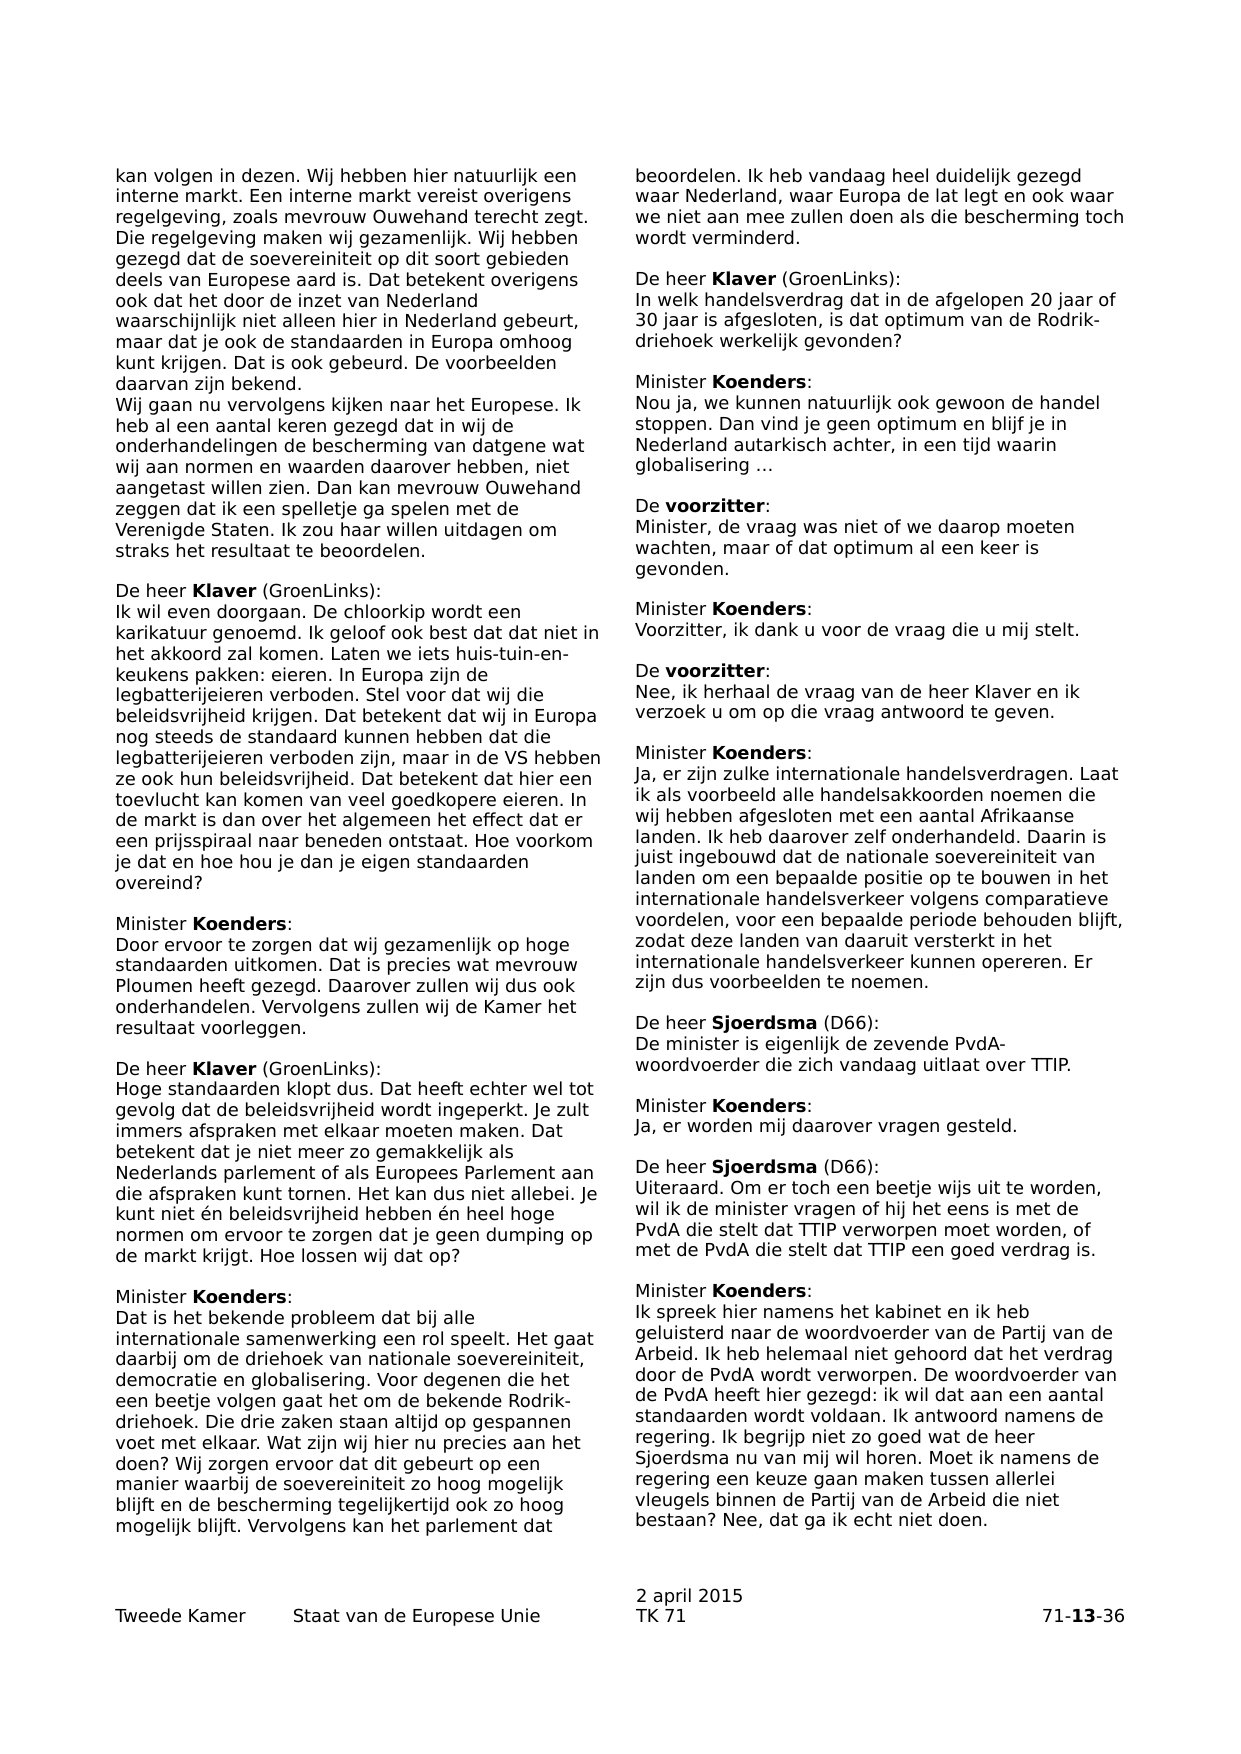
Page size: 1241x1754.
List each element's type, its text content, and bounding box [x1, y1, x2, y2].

text De heer Sjoerdsma (D66): [635, 1157, 1125, 1178]
text In welk handelsverdrag dat in de afgelopen 20 jaar of 30 jaar is afgesloten, is dat optimum van de Rodrik-driehoek werkelijk gevonden? [635, 289, 1125, 352]
text Ik spreek hier namens het kabinet en ik heb geluisterd naar de woordvoerder van de Partij van de Arbeid. Ik heb helemaal niet gehoord dat het verdrag door de PvdA wordt verworpen. De woordvoerder van de PvdA heeft hier gezegd: ik wil dat aan een aantal standaarden wordt voldaan. Ik antwoord namens de regering. Ik begrijp niet zo goed wat de heer Sjoerdsma nu van mij wil horen. Moet ik namens de regering een keuze gaan maken tussen allerlei vleugels binnen de Partij van de Arbeid die niet bestaan? Nee, dat ga ik echt niet doen. [635, 1302, 1125, 1531]
text kan volgen in dezen. Wij hebben hier natuurlijk een interne markt. Een interne markt vereist overigens regelgeving, zoals mevrouw Ouwehand terecht zegt. Die regelgeving maken wij gezamenlijk. Wij hebben gezegd dat de soevereiniteit op dit soort gebieden deels van Europese aard is. Dat betekent overigens ook dat het door de inzet van Nederland waarschijnlijk niet alleen hier in Nederland gebeurt, maar dat je ook de standaarden in Europa omhoog kunt krijgen. Dat is ook gebeurd. De voorbeelden daarvan zijn bekend. [115, 165, 605, 394]
text De heer Klaver (GroenLinks): [115, 1058, 605, 1079]
text Minister Koenders: [635, 1095, 1125, 1116]
text Hoge standaarden klopt dus. Dat heeft echter wel tot gevolg dat de beleidsvrijheid wordt ingeperkt. Je zult immers afspraken met elkaar moeten maken. Dat betekent dat je niet meer zo gemakkelijk als Nederlands parlement of als Europees Parlement aan die afspraken kunt tornen. Het kan dus niet allebei. Je kunt niet én beleidsvrijheid hebben én heel hoge normen om ervoor te zorgen dat je geen dumping op de markt krijgt. Hoe lossen wij dat op? [115, 1079, 605, 1267]
text Nee, ik herhaal de vraag van de heer Klaver en ik verzoek u om op die vraag antwoord te geven. [635, 681, 1125, 723]
text Minister Koenders: [115, 1287, 605, 1307]
text Minister Koenders: [635, 599, 1125, 620]
text Wij gaan nu vervolgens kijken naar het Europese. Ik heb al een aantal keren gezegd dat in wij de onderhandelingen de bescherming van datgene wat wij aan normen en waarden daarover hebben, niet aangetast willen zien. Dan kan mevrouw Ouwehand zeggen dat ik een spelletje ga spelen met de Verenigde Staten. Ik zou haar willen uitdagen om straks het resultaat te beoordelen. [115, 394, 605, 561]
text Nou ja, we kunnen natuurlijk ook gewoon de handel stoppen. Dan vind je geen optimum en blijf je in Nederland autarkisch achter, in een tijd waarin globalisering … [635, 393, 1125, 476]
text De minister is eigenlijk de zevende PvdA-woordvoerder die zich vandaag uitlaat over TTIP. [635, 1034, 1125, 1075]
text Uiteraard. Om er toch een beetje wijs uit te worden, wil ik de minister vragen of hij het eens is met de PvdA die stelt dat TTIP verworpen moet worden, of met de PvdA die stelt dat TTIP een goed verdrag is. [635, 1178, 1125, 1261]
text Minister Koenders: [635, 743, 1125, 764]
text De heer Sjoerdsma (D66): [635, 1013, 1125, 1034]
text Minister, de vraag was niet of we daarop moeten wachten, maar of dat optimum al een keer is gevonden. [635, 517, 1125, 579]
text Door ervoor te zorgen dat wij gezamenlijk op hoge standaarden uitkomen. Dat is precies wat mevrouw Ploumen heeft gezegd. Daarover zullen wij dus ook onderhandelen. Vervolgens zullen wij de Kamer het resultaat voorleggen. [115, 934, 605, 1038]
text De heer Klaver (GroenLinks): [115, 581, 605, 602]
text Minister Koenders: [635, 372, 1125, 393]
text Dat is het bekende probleem dat bij alle internationale samenwerking een rol speelt. Het gaat daarbij om de driehoek van nationale soevereiniteit, democratie en globalisering. Voor degenen die het een beetje volgen gaat het om de bekende Rodrik-driehoek. Die drie zaken staan altijd op gespannen voet met elkaar. Wat zijn wij hier nu precies aan het doen? Wij zorgen ervoor dat dit gebeurt op een manier waarbij de soevereiniteit zo hoog mogelijk blijft en de bescherming tegelijkertijd ook zo hoog mogelijk blijft. Vervolgens kan het parlement dat [115, 1307, 605, 1537]
text De voorzitter: [635, 496, 1125, 517]
text Minister Koenders: [115, 913, 605, 934]
text beoordelen. Ik heb vandaag heel duidelijk gezegd waar Nederland, waar Europa de lat legt en ook waar we niet aan mee zullen doen als die bescherming toch wordt verminderd. [635, 165, 1125, 249]
text Ja, er worden mij daarover vragen gesteld. [635, 1116, 1125, 1137]
text Minister Koenders: [635, 1281, 1125, 1302]
text Ik wil even doorgaan. De chloorkip wordt een karikatuur genoemd. Ik geloof ook best dat dat niet in het akkoord zal komen. Laten we iets huis-tuin-en-keukens pakken: eieren. In Europa zijn de legbatterijeieren verboden. Stel voor dat wij die beleidsvrijheid krijgen. Dat betekent dat wij in Europa nog steeds de standaard kunnen hebben dat die legbatterijeieren verboden zijn, maar in de VS hebben ze ook hun beleidsvrijheid. Dat betekent dat hier een toevlucht kan komen van veel goedkopere eieren. In de markt is dan over het algemeen het effect dat er een prijsspiraal naar beneden ontstaat. Hoe voorkom je dat en hoe hou je dan je eigen standaarden overeind? [115, 602, 605, 893]
text De heer Klaver (GroenLinks): [635, 269, 1125, 289]
text Ja, er zijn zulke internationale handelsverdragen. Laat ik als voorbeeld alle handelsakkoorden noemen die wij hebben afgesloten met een aantal Afrikaanse landen. Ik heb daarover zelf onderhandeld. Daarin is juist ingebouwd dat de nationale soevereiniteit van landen om een bepaalde positie op te bouwen in het internationale handelsverkeer volgens comparatieve voordelen, voor een bepaalde periode behouden blijft, zodat deze landen van daaruit versterkt in het internationale handelsverkeer kunnen opereren. Er zijn dus voorbeelden te noemen. [635, 764, 1125, 993]
text De voorzitter: [635, 661, 1125, 681]
text Voorzitter, ik dank u voor de vraag die u mij stelt. [635, 620, 1125, 641]
